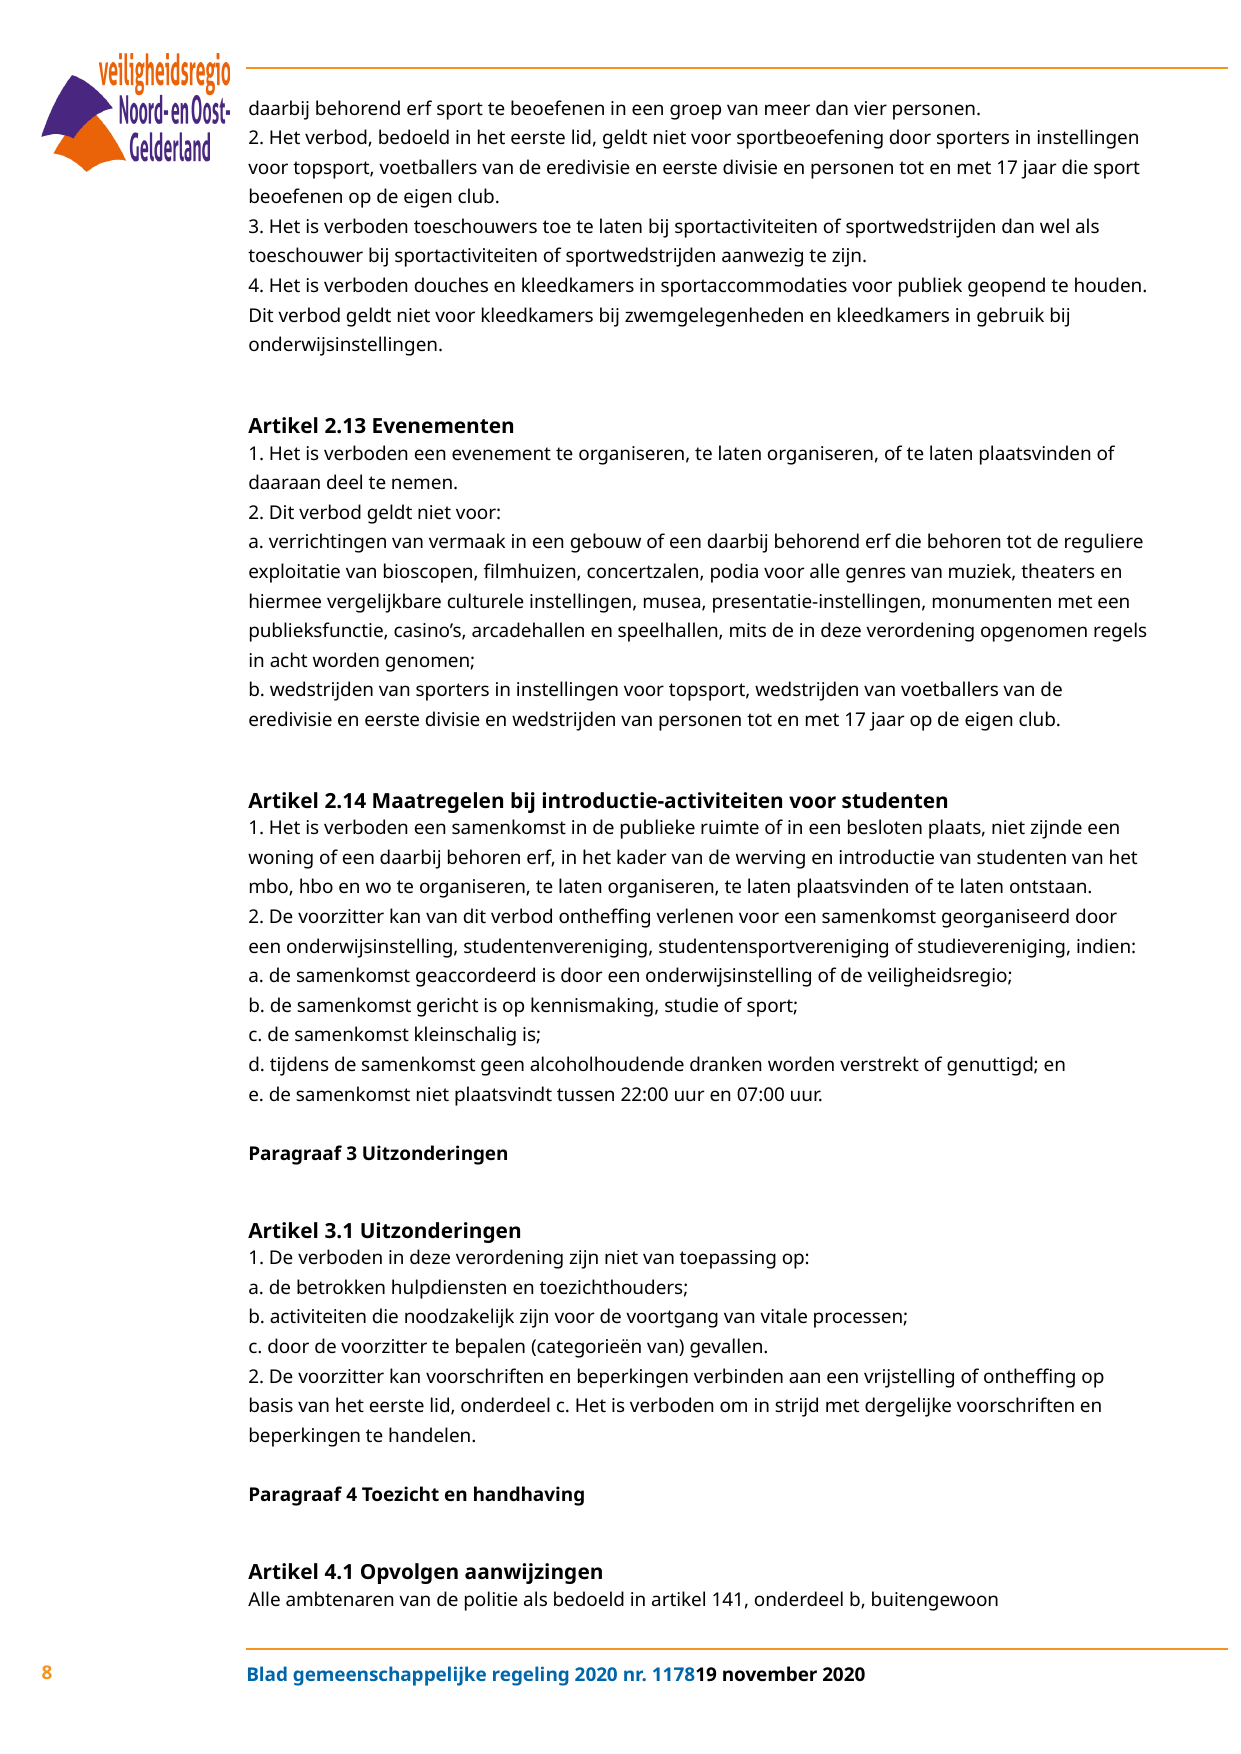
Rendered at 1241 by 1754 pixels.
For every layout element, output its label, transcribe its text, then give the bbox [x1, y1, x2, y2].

text 1. Het is verboden een evenement te organiseren, te laten organiseren, of te laten plaatsvinden of daaraan deel te nemen. [248, 440, 1152, 495]
text a. de betrokken hulpdiensten en toezichthouders; [248, 1274, 1152, 1300]
text 2. Het verbod, bedoeld in het eerste lid, geldt niet voor sportbeoefening door sporters in instellingen voor topsport, voetballers van de eredivisie en eerste divisie en personen tot en met 17 jaar die sport beoefenen op de eigen club. [248, 124, 1152, 209]
text Artikel 3.1 Uitzonderingen [248, 1216, 1152, 1244]
text b. wedstrijden van sporters in instellingen voor topsport, wedstrijden van voetballers van de eredivisie en eerste divisie en wedstrijden van personen tot en met 17 jaar op de eigen club. [248, 677, 1152, 732]
text Artikel 2.13 Evenementen [248, 411, 1152, 440]
text b. de samenkomst gericht is op kennismaking, studie of sport; [248, 992, 1152, 1018]
text Artikel 4.1 Opvolgen aanwijzingen [248, 1557, 1152, 1586]
text Alle ambtenaren van de politie als bedoeld in artikel 141, onderdeel b, buitengewoon [248, 1586, 1152, 1612]
text daarbij behorend erf sport te beoefenen in een groep van meer dan vier personen. [248, 95, 1152, 121]
text c. de samenkomst kleinschalig is; [248, 1022, 1152, 1047]
text d. tijdens de samenkomst geen alcoholhoudende dranken worden verstrekt of genuttigd; en [248, 1051, 1152, 1077]
text 3. Het is verboden toeschouwers toe te laten bij sportactiviteiten of sportwedstrijden dan wel als toeschouwer bij sportactiviteiten of sportwedstrijden aanwezig te zijn. [248, 213, 1152, 268]
text 2. Dit verbod geldt niet voor: [248, 499, 1152, 525]
text b. activiteiten die noodzakelijk zijn voor de voortgang van vitale processen; [248, 1304, 1152, 1329]
text a. verrichtingen van vermaak in een gebouw of een daarbij behorend erf die behoren tot de reguliere exploitatie van bioscopen, filmhuizen, concertzalen, podia voor alle genres van muziek, theaters en hiermee vergelijkbare culturele instellingen, musea, presentatie-instellingen, monumenten met een publieksfunctie, casino’s, arcadehallen en speelhallen, mits de in deze verordening opgenomen regels in acht worden genomen; [248, 529, 1152, 673]
text 2. De voorzitter kan voorschriften en beperkingen verbinden aan een vrijstelling of ontheffing op basis van het eerste lid, onderdeel c. Het is verboden om in strijd met dergelijke voorschriften en beperkingen te handelen. [248, 1363, 1152, 1448]
text Paragraaf 4 Toezicht en handhaving [248, 1481, 1152, 1507]
text e. de samenkomst niet plaatsvindt tussen 22:00 uur en 07:00 uur. [248, 1081, 1152, 1107]
text c. door de voorzitter te bepalen (categorieën van) gevallen. [248, 1333, 1152, 1359]
text 4. Het is verboden douches en kleedkamers in sportaccommodaties voor publiek geopend te houden. Dit verbod geldt niet voor kleedkamers bij zwemgelegenheden en kleedkamers in gebruik bij onderwijsinstellingen. [248, 272, 1152, 357]
picture [41, 47, 231, 172]
text Artikel 2.14 Maatregelen bij introductie-activiteiten voor studenten [248, 786, 1152, 814]
text 1. Het is verboden een samenkomst in de publieke ruimte of in een besloten plaats, niet zijnde een woning of een daarbij behoren erf, in het kader van de werving en introductie van studenten van het mbo, hbo en wo te organiseren, te laten organiseren, te laten plaatsvinden of te laten ontstaan. [248, 814, 1152, 899]
text 2. De voorzitter kan van dit verbod ontheffing verlenen voor een samenkomst georganiseerd door een onderwijsinstelling, studentenvereniging, studentensportvereniging of studievereniging, indien: [248, 903, 1152, 959]
text 1. De verboden in deze verordening zijn niet van toepassing op: [248, 1244, 1152, 1270]
text a. de samenkomst geaccordeerd is door een onderwijsinstelling of de veiligheidsregio; [248, 962, 1152, 988]
text Paragraaf 3 Uitzonderingen [248, 1140, 1152, 1166]
